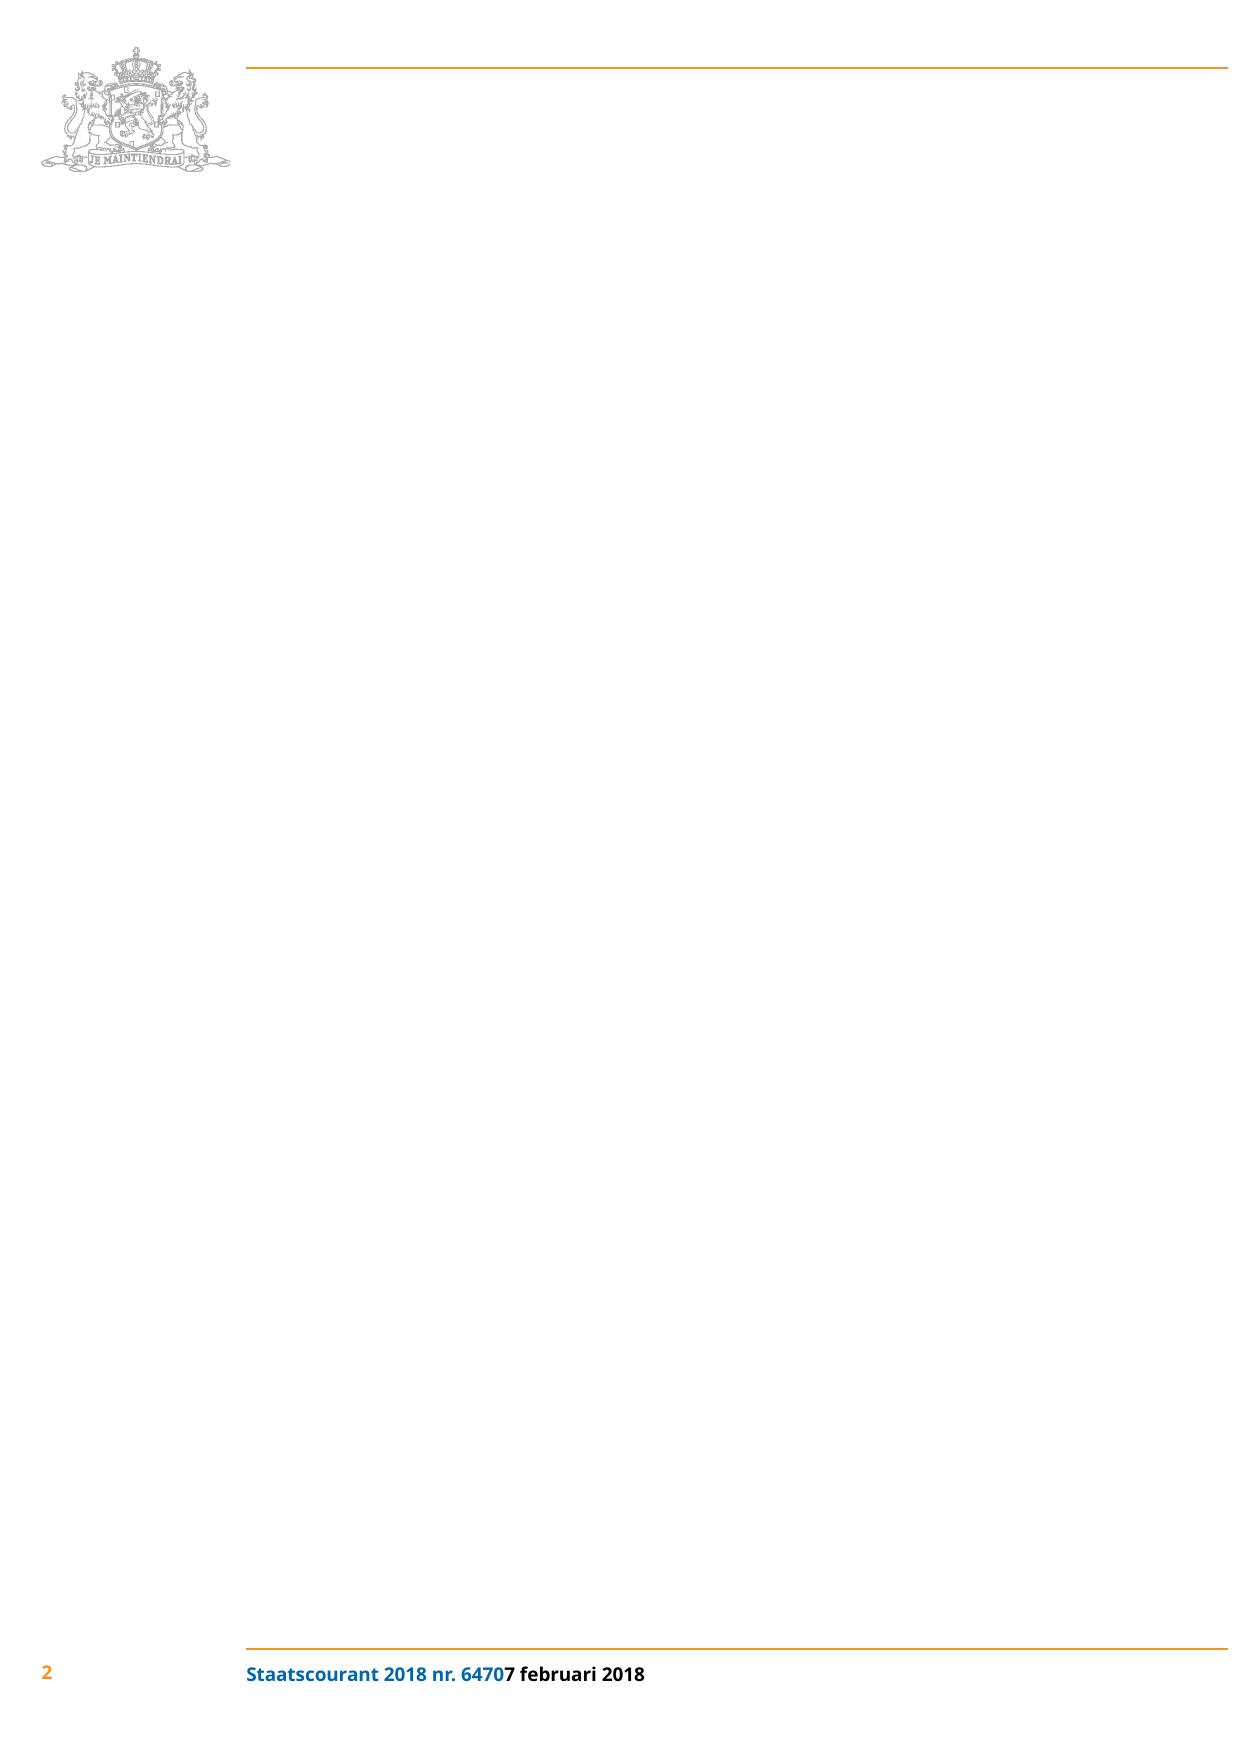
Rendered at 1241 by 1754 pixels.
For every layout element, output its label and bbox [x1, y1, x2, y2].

picture [41, 47, 231, 172]
